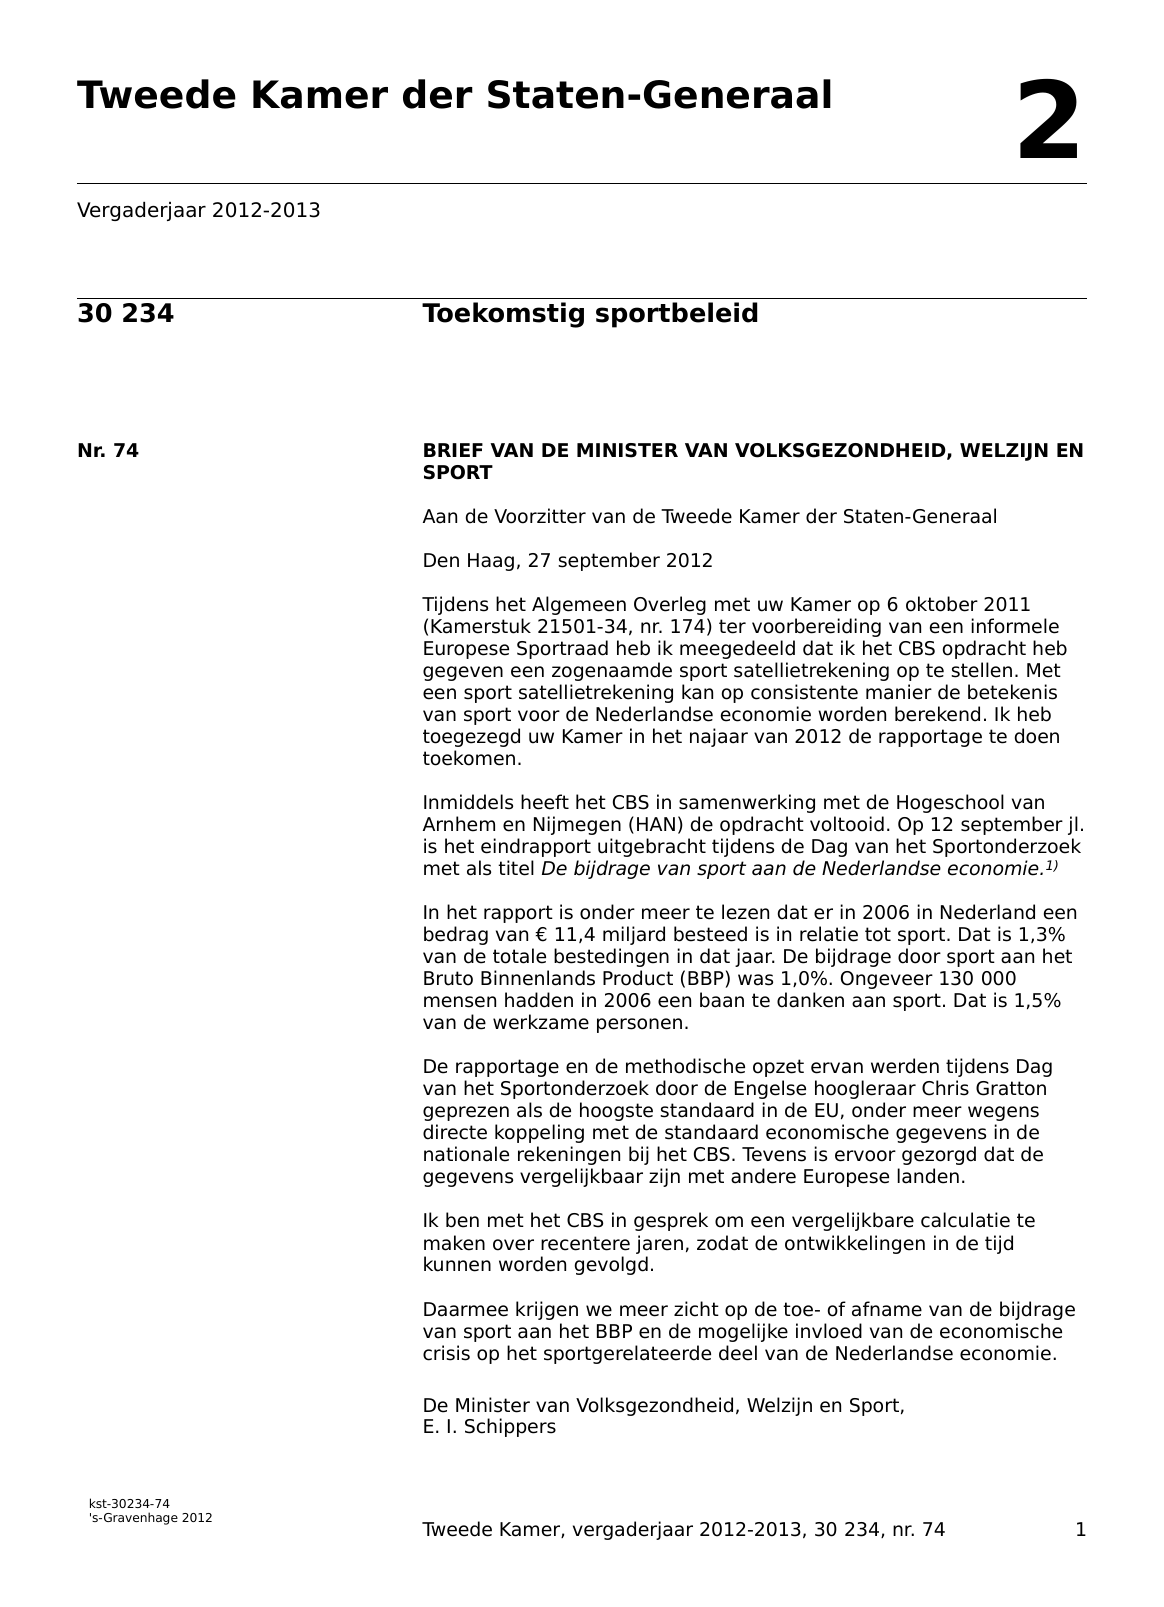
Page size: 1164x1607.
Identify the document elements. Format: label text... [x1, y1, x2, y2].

text Ik ben met het CBS in gesprek om een vergelijkbare calculatie te maken over recentere jaren, zodat de ontwikkelingen in de tijd kunnen worden gevolgd. [422, 1210, 1087, 1276]
text De rapportage en de methodische opzet ervan werden tijdens Dag van het Sportonderzoek door de Engelse hoogleraar Chris Gratton geprezen als de hoogste standaard in de EU, onder meer wegens directe koppeling met de standaard economische gegevens in de nationale rekeningen bij het CBS. Tevens is ervoor gezorgd dat de gegevens vergelijkbaar zijn met andere Europese landen. [422, 1056, 1087, 1188]
text De Minister van Volksgezondheid, Welzijn en Sport, E. I. Schippers [422, 1394, 1087, 1438]
subtitle 30 234 Toekomstig sportbeleid [77, 299, 1087, 329]
text Inmiddels heeft het CBS in samenwerking met de Hogeschool van Arnhem en Nijmegen (HAN) de opdracht voltooid. Op 12 september jl. is het eindrapport uitgebracht tijdens de Dag van het Sportonderzoek met als titel De bijdrage van sport aan de Nederlandse economie.1) [422, 792, 1087, 880]
text In het rapport is onder meer te lezen dat er in 2006 in Nederland een bedrag van € 11,4 miljard besteed is in relatie tot sport. Dat is 1,3% van de totale bestedingen in dat jaar. De bijdrage door sport aan het Bruto Binnenlands Product (BBP) was 1,0%. Ongeveer 130 000 mensen hadden in 2006 een baan te danken aan sport. Dat is 1,5% van de werkzame personen. [422, 902, 1087, 1034]
text Tijdens het Algemeen Overleg met uw Kamer op 6 oktober 2011 (Kamerstuk 21501-34, nr. 174) ter voorbereiding van een informele Europese Sportraad heb ik meegedeeld dat ik het CBS opdracht heb gegeven een zogenaamde sport satellietrekening op te stellen. Met een sport satellietrekening kan op consistente manier de betekenis van sport voor de Nederlandse economie worden berekend. Ik heb toegezegd uw Kamer in het najaar van 2012 de rapportage te doen toekomen. [422, 594, 1087, 770]
table_header 2 [886, 59, 1087, 183]
text 's-Gravenhage 2012 [88, 1511, 323, 1525]
table_header Tweede Kamer der Staten-Generaal [77, 59, 886, 183]
subtitle Nr. 74 BRIEF VAN DE MINISTER VAN VOLKSGEZONDHEID, WELZIJN EN SPORT [77, 440, 1087, 484]
text Aan de Voorzitter van de Tweede Kamer der Staten-Generaal [422, 506, 1087, 528]
text Den Haag, 27 september 2012 [422, 550, 1087, 572]
text kst-30234-74 [88, 1497, 323, 1511]
table_cell Vergaderjaar 2012-2013 [77, 184, 1087, 298]
text Daarmee krijgen we meer zicht op de toe- of afname van de bijdrage van sport aan het BBP en de mogelijke invloed van de economische crisis op het sportgerelateerde deel van de Nederlandse economie. [422, 1298, 1087, 1364]
